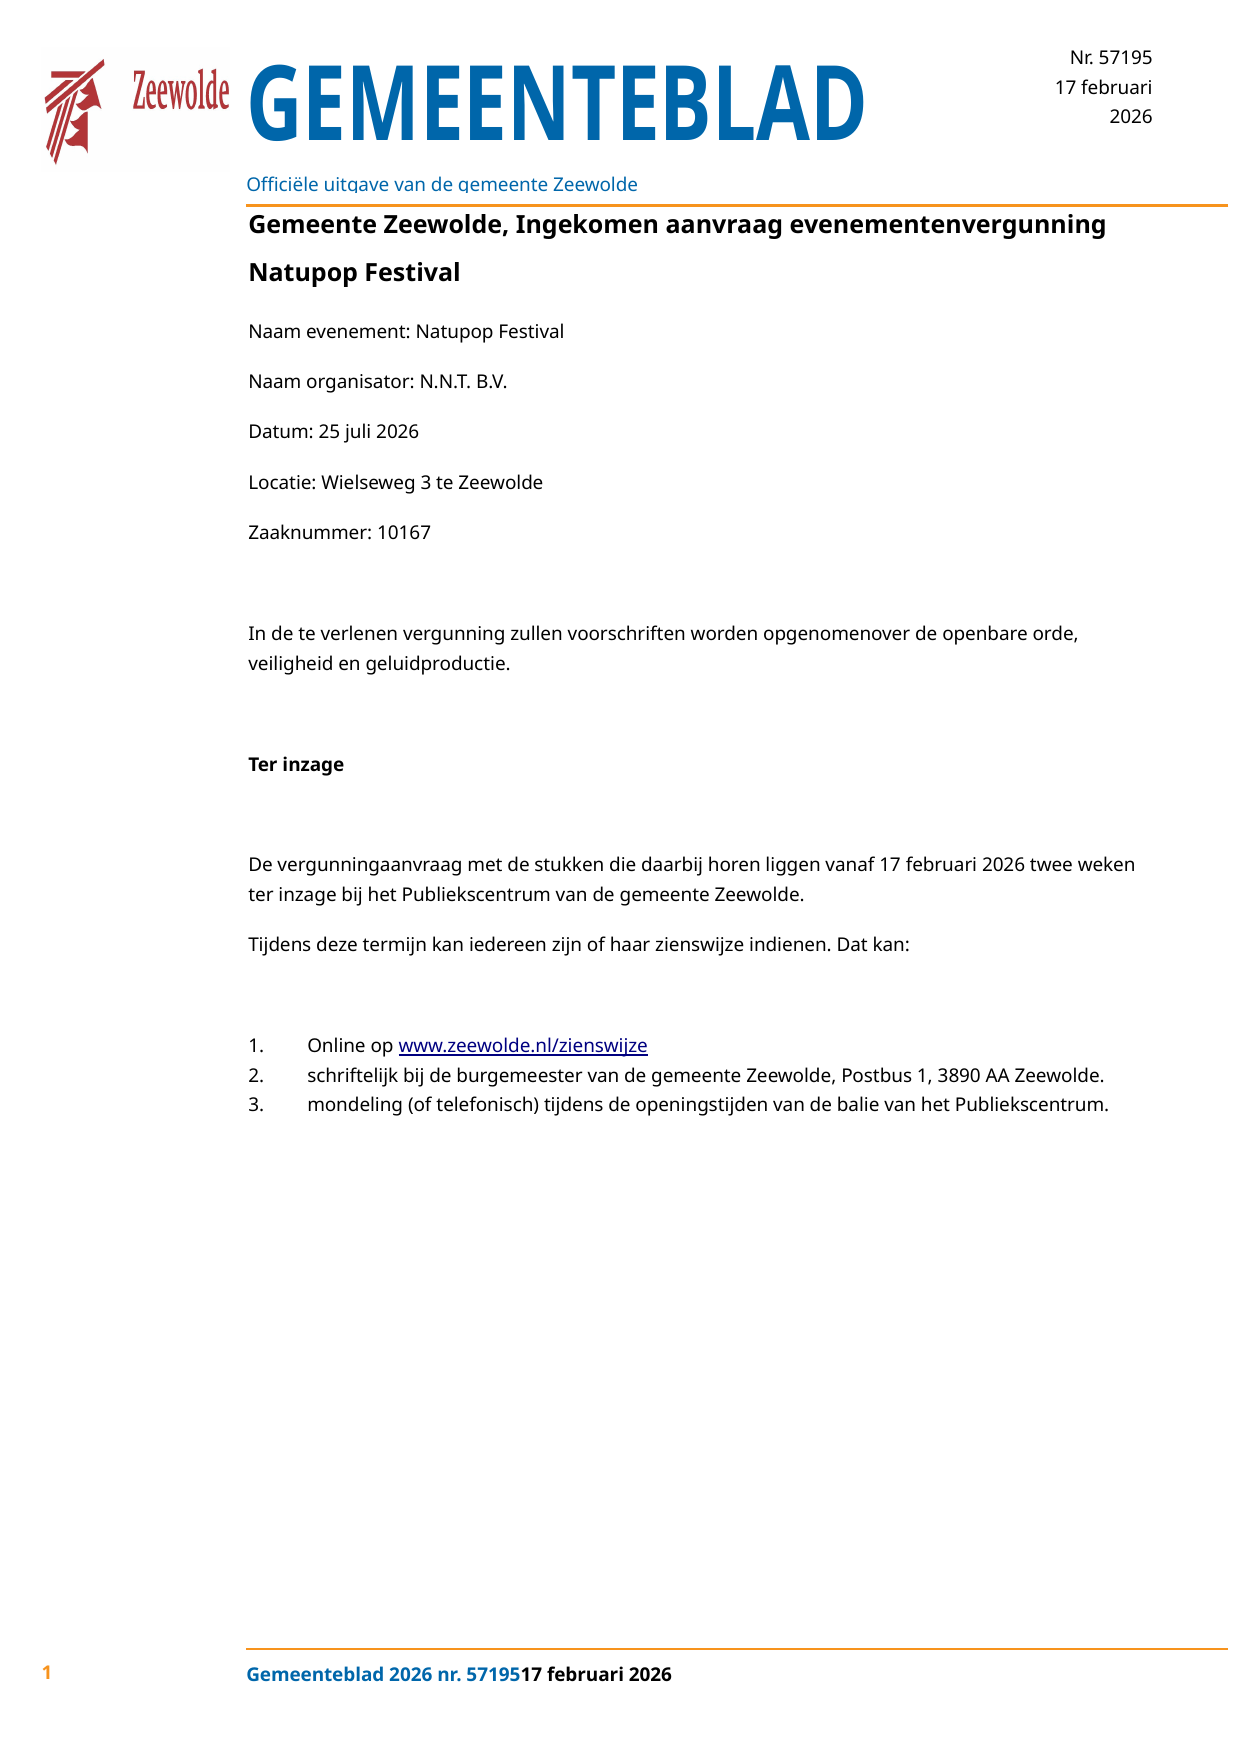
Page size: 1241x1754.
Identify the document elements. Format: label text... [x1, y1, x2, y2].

text De vergunningaanvraag met de stukken die daarbij horen liggen vanaf 17 februari 2026 twee weken ter inzage bij het Publiekscentrum van de gemeente Zeewolde. [248, 852, 1152, 907]
text Ter inzage [248, 751, 1152, 777]
text In de te verlenen vergunning zullen voorschriften worden opgenomenover de openbare orde, veiligheid en geluidproductie. [248, 620, 1152, 676]
list Online op www.zeewolde.nl/zienswijze [248, 1032, 1152, 1058]
list schriftelijk bij de burgemeester van de gemeente Zeewolde, Postbus 1, 3890 AA Zeewolde. [248, 1062, 1152, 1088]
list mondeling (of telefonisch) tijdens de openingstijden van de balie van het Publiekscentrum. [248, 1092, 1152, 1117]
text Zaaknummer: 10167 [248, 519, 1152, 545]
text Datum: 25 juli 2026 [248, 419, 1152, 444]
picture [41, 47, 231, 172]
text Locatie: Wielseweg 3 te Zeewolde [248, 469, 1152, 495]
text Naam evenement: Natupop Festival [248, 318, 1152, 344]
text Tijdens deze termijn kan iedereen zijn of haar zienswijze indienen. Dat kan: [248, 932, 1152, 957]
text Naam organisator: N.N.T. B.V. [248, 368, 1152, 394]
text Gemeente Zeewolde, Ingekomen aanvraag evenementenvergunning Natupop Festival [248, 207, 1152, 288]
